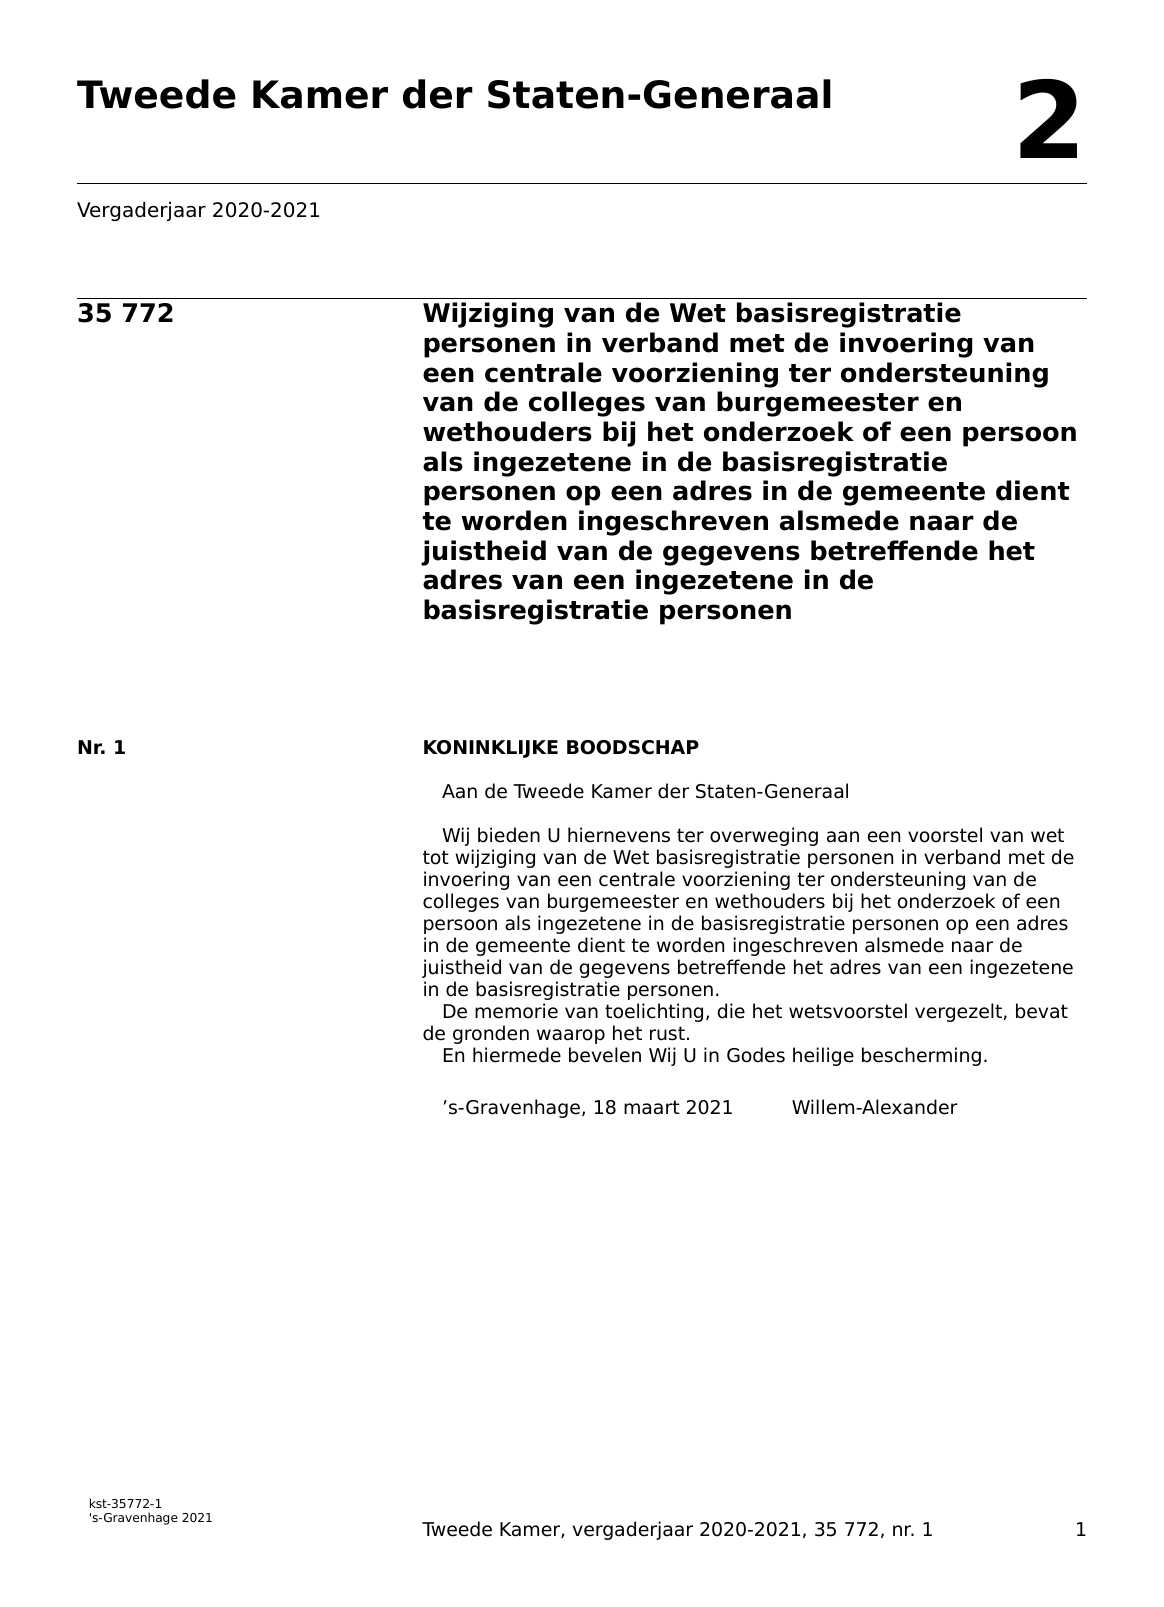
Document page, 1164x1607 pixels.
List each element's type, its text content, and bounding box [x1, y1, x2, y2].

text De memorie van toelichting, die het wetsvoorstel vergezelt, bevat de gronden waarop het rust. [422, 1001, 1087, 1045]
text ’s-Gravenhage, 18 maart 2021 Willem-Alexander [422, 1097, 1087, 1119]
text Aan de Tweede Kamer der Staten-Generaal [422, 781, 1087, 803]
text kst-35772-1 [88, 1497, 323, 1511]
text Wij bieden U hiernevens ter overweging aan een voorstel van wet tot wijziging van de Wet basisregistratie personen in verband met de invoering van een centrale voorziening ter ondersteuning van de colleges van burgemeester en wethouders bij het onderzoek of een persoon als ingezetene in de basisregistratie personen op een adres in de gemeente dient te worden ingeschreven alsmede naar de juistheid van de gegevens betreffende het adres van een ingezetene in de basisregistratie personen. [422, 825, 1087, 1001]
text En hiermede bevelen Wij U in Godes heilige bescherming. [422, 1045, 1087, 1067]
subtitle 35 772 Wijziging van de Wet basisregistratie personen in verband met de invoering van een centrale voorziening ter ondersteuning van de colleges van burgemeester en wethouders bij het onderzoek of een persoon als ingezetene in de basisregistratie personen op een adres in de gemeente dient te worden ingeschreven alsmede naar de juistheid van de gegevens betreffende het adres van een ingezetene in de basisregistratie personen [77, 299, 1087, 626]
table_cell Vergaderjaar 2020-2021 [77, 184, 1087, 298]
subtitle Nr. 1 KONINKLIJKE BOODSCHAP [77, 737, 1087, 758]
table_header Tweede Kamer der Staten-Generaal [77, 59, 886, 183]
text 's-Gravenhage 2021 [88, 1511, 323, 1525]
table_header 2 [886, 59, 1087, 183]
